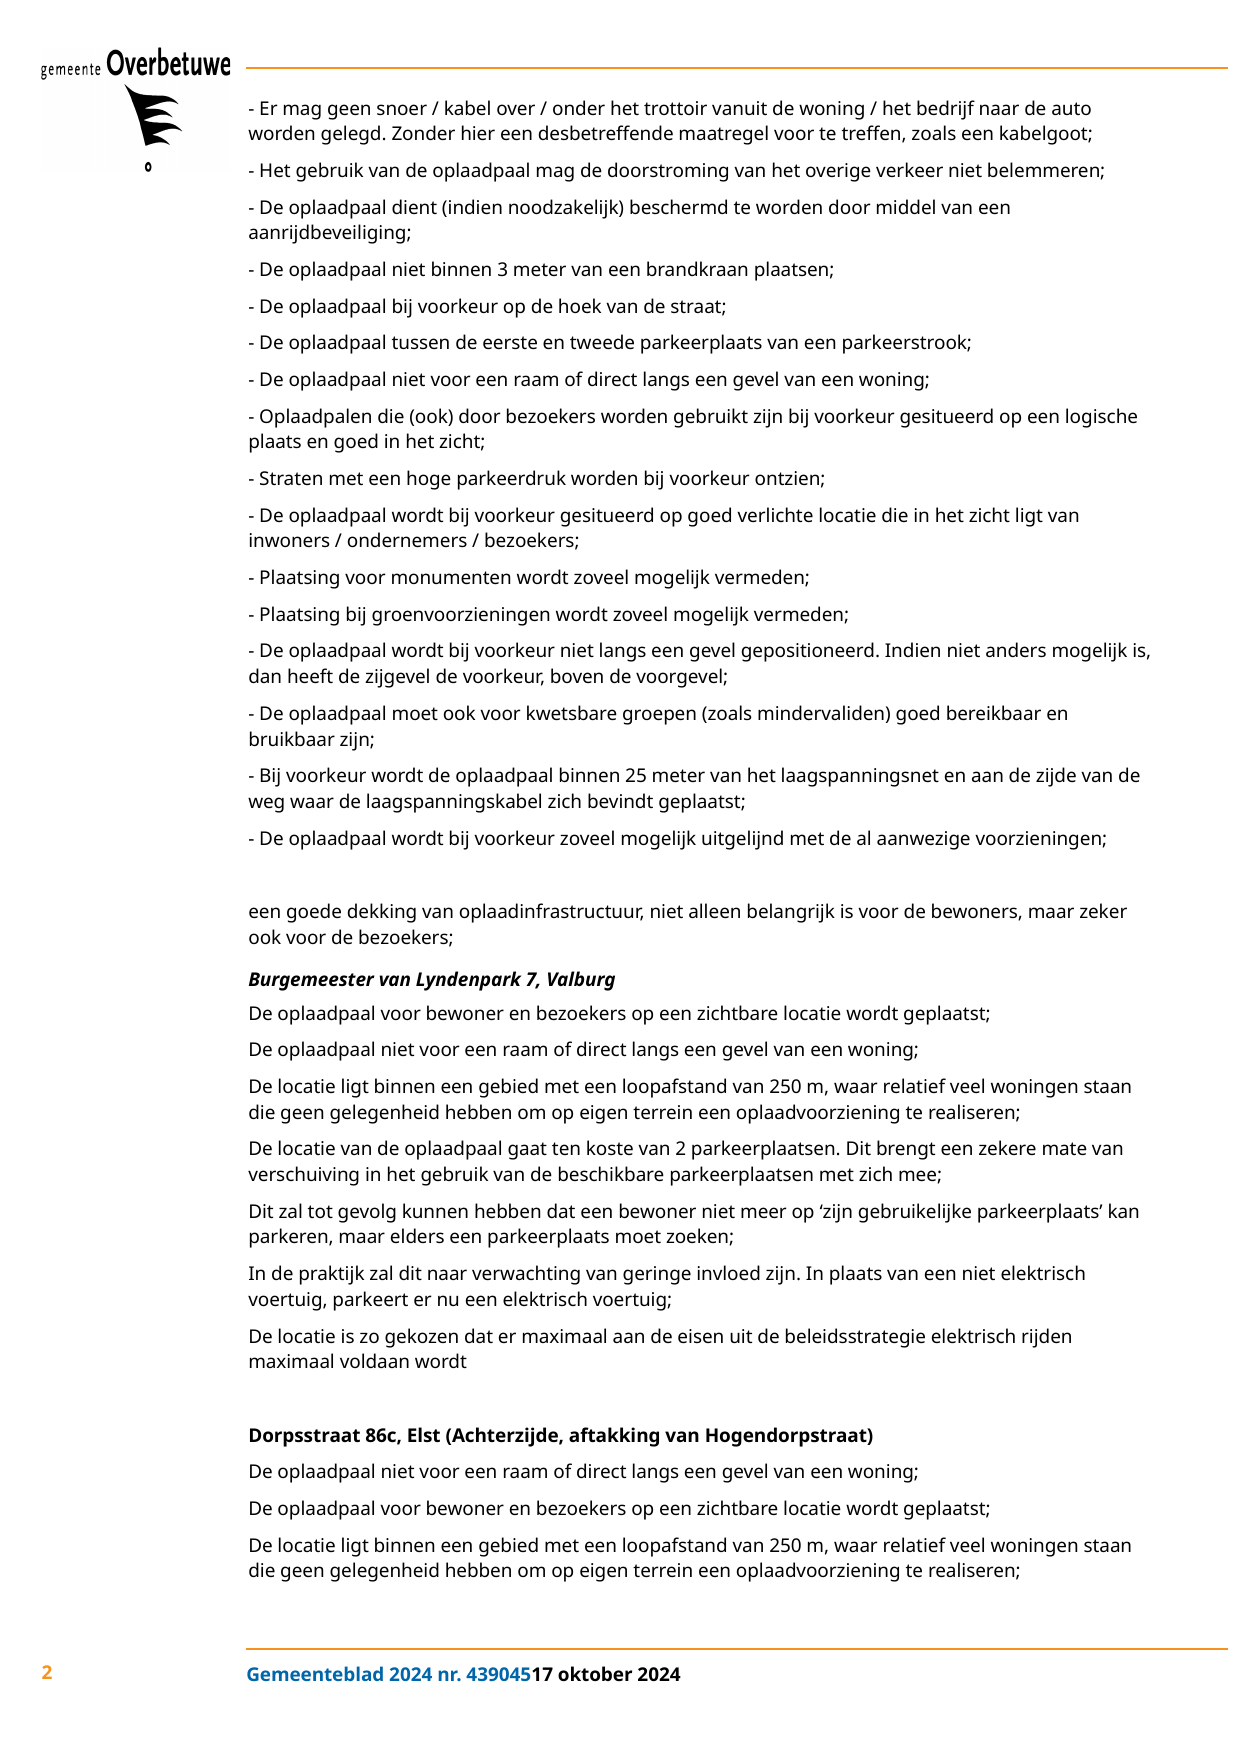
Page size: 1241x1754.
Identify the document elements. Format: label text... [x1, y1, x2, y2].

text De locatie is zo gekozen dat er maximaal aan de eisen uit de beleidsstrategie elektrisch rijden maximaal voldaan wordt [248, 1323, 1152, 1374]
text Dit zal tot gevolg kunnen hebben dat een bewoner niet meer op ‘zijn gebruikelijke parkeerplaats’ kan parkeren, maar elders een parkeerplaats moet zoeken; [248, 1198, 1152, 1249]
text - Het gebruik van de oplaadpaal mag de doorstroming van het overige verkeer niet belemmeren; [248, 157, 1152, 183]
text De oplaadpaal voor bewoner en bezoekers op een zichtbare locatie wordt geplaatst; [248, 1495, 1152, 1521]
text Burgemeester van Lyndenpark 7, Valburg [248, 966, 1152, 992]
text - Straten met een hoge parkeerdruk worden bij voorkeur ontzien; [248, 465, 1152, 491]
text - De oplaadpaal niet binnen 3 meter van een brandkraan plaatsen; [248, 256, 1152, 282]
text - De oplaadpaal moet ook voor kwetsbare groepen (zoals mindervaliden) goed bereikbaar en bruikbaar zijn; [248, 700, 1152, 752]
picture [41, 47, 231, 172]
text - De oplaadpaal niet voor een raam of direct langs een gevel van een woning; [248, 366, 1152, 392]
text De oplaadpaal voor bewoner en bezoekers op een zichtbare locatie wordt geplaatst; [248, 1000, 1152, 1026]
text - De oplaadpaal tussen de eerste en tweede parkeerplaats van een parkeerstrook; [248, 329, 1152, 355]
text De locatie van de oplaadpaal gaat ten koste van 2 parkeerplaatsen. Dit brengt een zekere mate van verschuiving in het gebruik van de beschikbare parkeerplaatsen met zich mee; [248, 1136, 1152, 1187]
text - Plaatsing bij groenvoorzieningen wordt zoveel mogelijk vermeden; [248, 601, 1152, 627]
text - De oplaadpaal wordt bij voorkeur niet langs een gevel gepositioneerd. Indien niet anders mogelijk is, dan heeft de zijgevel de voorkeur, boven de voorgevel; [248, 638, 1152, 689]
text - De oplaadpaal dient (indien noodzakelijk) beschermd te worden door middel van een aanrijdbeveiliging; [248, 194, 1152, 245]
text Dorpsstraat 86c, Elst (Achterzijde, aftakking van Hogendorpstraat) [248, 1422, 1152, 1448]
text - Oplaadpalen die (ook) door bezoekers worden gebruikt zijn bij voorkeur gesitueerd op een logische plaats en goed in het zicht; [248, 403, 1152, 454]
text - Er mag geen snoer / kabel over / onder het trottoir vanuit de woning / het bedrijf naar de auto worden gelegd. Zonder hier een desbetreffende maatregel voor te treffen, zoals een kabelgoot; [248, 95, 1152, 146]
text De oplaadpaal niet voor een raam of direct langs een gevel van een woning; [248, 1037, 1152, 1062]
text De locatie ligt binnen een gebied met een loopafstand van 250 m, waar relatief veel woningen staan die geen gelegenheid hebben om op eigen terrein een oplaadvoorziening te realiseren; [248, 1073, 1152, 1125]
text - Bij voorkeur wordt de oplaadpaal binnen 25 meter van het laagspanningsnet en aan de zijde van de weg waar de laagspanningskabel zich bevindt geplaatst; [248, 762, 1152, 814]
text - De oplaadpaal wordt bij voorkeur gesitueerd op goed verlichte locatie die in het zicht ligt van inwoners / ondernemers / bezoekers; [248, 502, 1152, 553]
text - Plaatsing voor monumenten wordt zoveel mogelijk vermeden; [248, 564, 1152, 590]
text - De oplaadpaal bij voorkeur op de hoek van de straat; [248, 293, 1152, 319]
text De locatie ligt binnen een gebied met een loopafstand van 250 m, waar relatief veel woningen staan die geen gelegenheid hebben om op eigen terrein een oplaadvoorziening te realiseren; [248, 1532, 1152, 1583]
text - De oplaadpaal wordt bij voorkeur zoveel mogelijk uitgelijnd met de al aanwezige voorzieningen; [248, 825, 1152, 851]
text In de praktijk zal dit naar verwachting van geringe invloed zijn. In plaats van een niet elektrisch voertuig, parkeert er nu een elektrisch voertuig; [248, 1260, 1152, 1312]
text een goede dekking van oplaadinfrastructuur, niet alleen belangrijk is voor de bewoners, maar zeker ook voor de bezoekers; [248, 898, 1152, 950]
text De oplaadpaal niet voor een raam of direct langs een gevel van een woning; [248, 1458, 1152, 1484]
